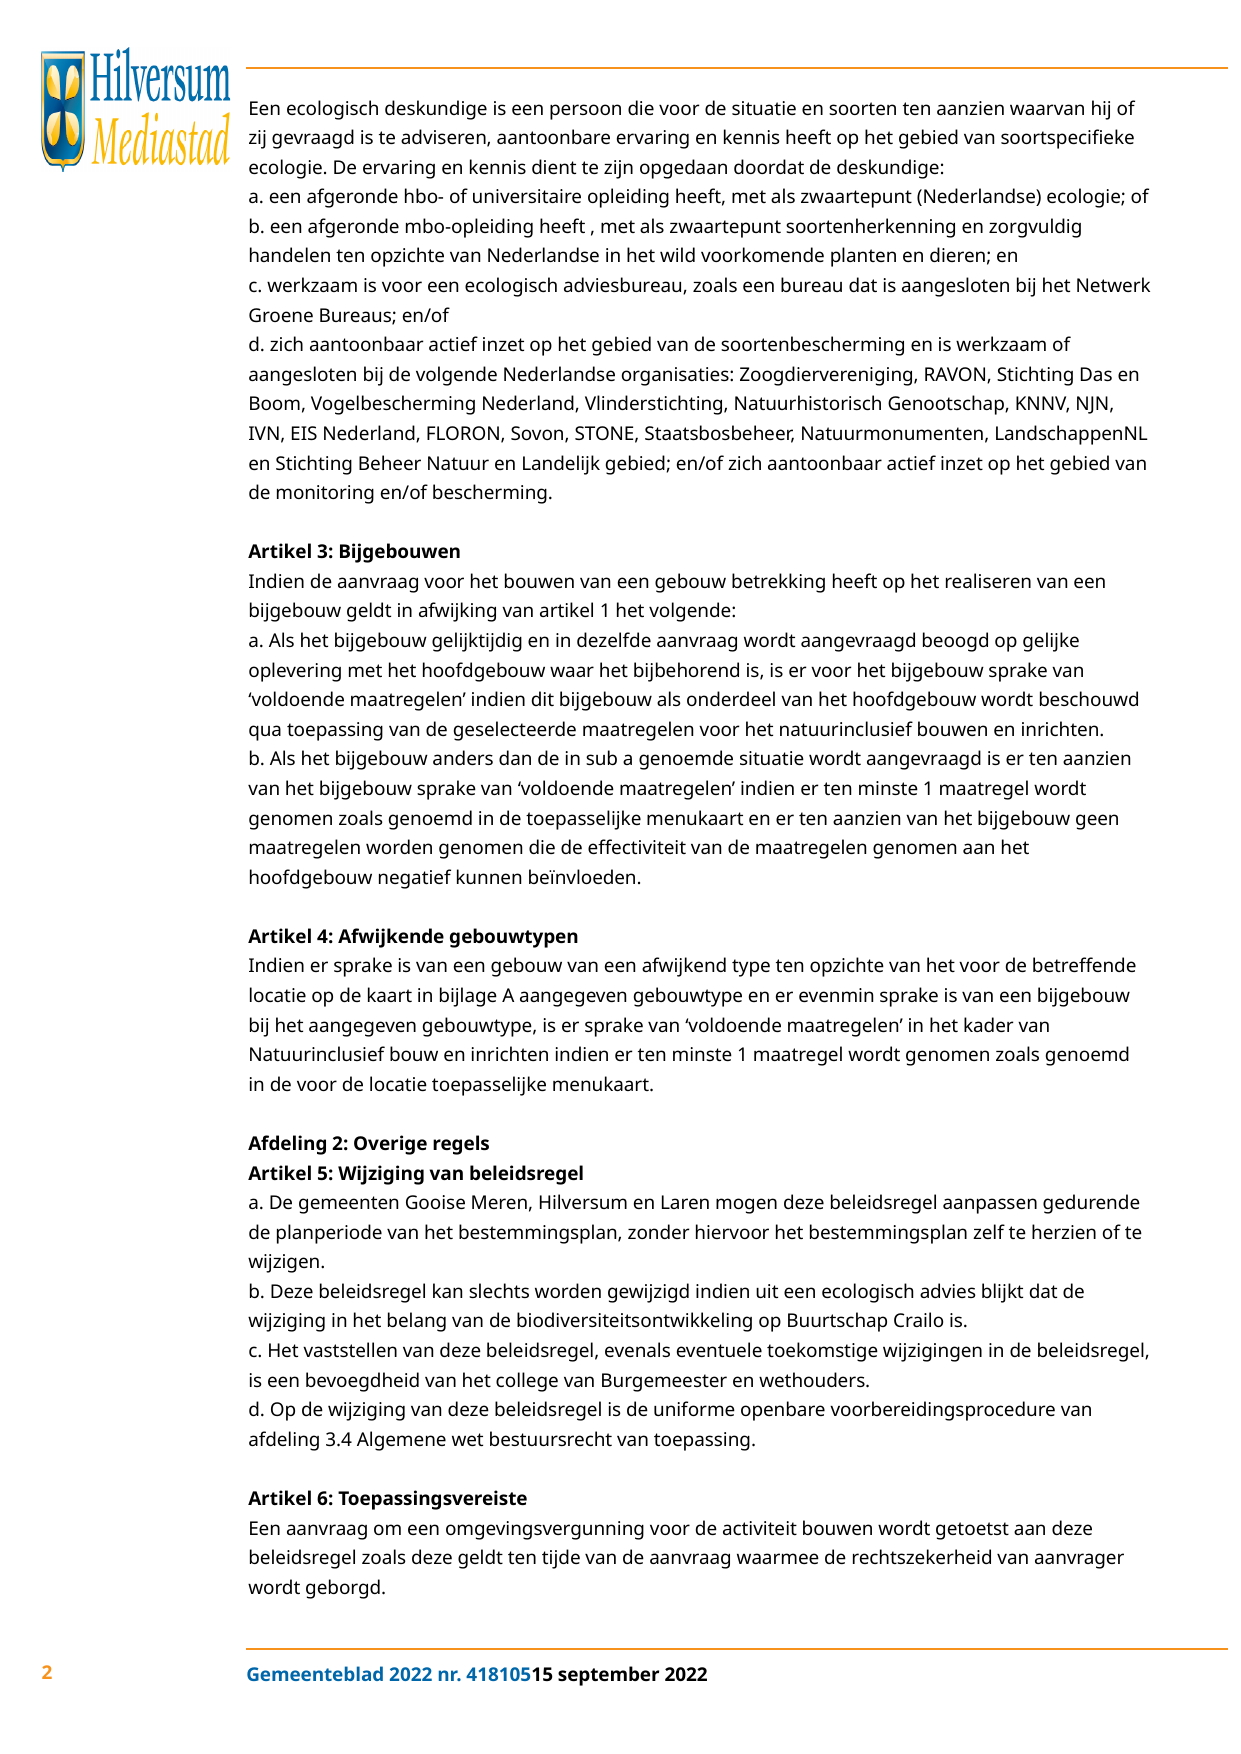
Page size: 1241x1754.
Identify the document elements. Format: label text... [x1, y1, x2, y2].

text b. Als het bijgebouw anders dan de in sub a genoemde situatie wordt aangevraagd is er ten aanzien van het bijgebouw sprake van ‘voldoende maatregelen’ indien er ten minste 1 maatregel wordt genomen zoals genoemd in de toepasselijke menukaart en er ten aanzien van het bijgebouw geen maatregelen worden genomen die de effectiviteit van de maatregelen genomen aan het hoofdgebouw negatief kunnen beïnvloeden. [248, 746, 1152, 890]
text d. Op de wijziging van deze beleidsregel is de uniforme openbare voorbereidingsprocedure van afdeling 3.4 Algemene wet bestuursrecht van toepassing. [248, 1396, 1152, 1452]
picture [41, 47, 231, 172]
text d. zich aantoonbaar actief inzet op het gebied van de soortenbescherming en is werkzaam of aangesloten bij de volgende Nederlandse organisaties: Zoogdiervereniging, RAVON, Stichting Das en Boom, Vogelbescherming Nederland, Vlinderstichting, Natuurhistorisch Genootschap, KNNV, NJN, IVN, EIS Nederland, FLORON, Sovon, STONE, Staatsbosbeheer, Natuurmonumenten, LandschappenNL en Stichting Beheer Natuur en Landelijk gebied; en/of zich aantoonbaar actief inzet op het gebied van de monitoring en/of bescherming. [248, 331, 1152, 505]
text a. een afgeronde hbo- of universitaire opleiding heeft, met als zwaartepunt (Nederlandse) ecologie; of [248, 183, 1152, 209]
text Indien er sprake is van een gebouw van een afwijkend type ten opzichte van het voor de betreffende locatie op de kaart in bijlage A aangegeven gebouwtype en er evenmin sprake is van een bijgebouw bij het aangegeven gebouwtype, is er sprake van ‘voldoende maatregelen’ in het kader van Natuurinclusief bouw en inrichten indien er ten minste 1 maatregel wordt genomen zoals genoemd in de voor de locatie toepasselijke menukaart. [248, 953, 1152, 1097]
text a. De gemeenten Gooise Meren, Hilversum en Laren mogen deze beleidsregel aanpassen gedurende de planperiode van het bestemmingsplan, zonder hiervoor het bestemmingsplan zelf te herzien of te wijzigen. [248, 1189, 1152, 1274]
text Artikel 4: Afwijkende gebouwtypen [248, 923, 1152, 949]
text Artikel 6: Toepassingsvereiste [248, 1485, 1152, 1511]
text c. werkzaam is voor een ecologisch adviesbureau, zoals een bureau dat is aangesloten bij het Netwerk Groene Bureaus; en/of [248, 272, 1152, 328]
text Een aanvraag om een omgevingsvergunning voor de activiteit bouwen wordt getoetst aan deze beleidsregel zoals deze geldt ten tijde van de aanvraag waarmee de rechtszekerheid van aanvrager wordt geborgd. [248, 1515, 1152, 1600]
text Afdeling 2: Overige regels [248, 1130, 1152, 1156]
text c. Het vaststellen van deze beleidsregel, evenals eventuele toekomstige wijzigingen in de beleidsregel, is een bevoegdheid van het college van Burgemeester en wethouders. [248, 1337, 1152, 1393]
text a. Als het bijgebouw gelijktijdig en in dezelfde aanvraag wordt aangevraagd beoogd op gelijke oplevering met het hoofdgebouw waar het bijbehorend is, is er voor het bijgebouw sprake van ‘voldoende maatregelen’ indien dit bijgebouw als onderdeel van het hoofdgebouw wordt beschouwd qua toepassing van de geselecteerde maatregelen voor het natuurinclusief bouwen en inrichten. [248, 627, 1152, 742]
text Een ecologisch deskundige is een persoon die voor de situatie en soorten ten aanzien waarvan hij of zij gevraagd is te adviseren, aantoonbare ervaring en kennis heeft op het gebied van soortspecifieke ecologie. De ervaring en kennis dient te zijn opgedaan doordat de deskundige: [248, 95, 1152, 180]
text Artikel 5: Wijziging van beleidsregel [248, 1160, 1152, 1186]
text b. Deze beleidsregel kan slechts worden gewijzigd indien uit een ecologisch advies blijkt dat de wijziging in het belang van de biodiversiteitsontwikkeling op Buurtschap Crailo is. [248, 1278, 1152, 1333]
text Indien de aanvraag voor het bouwen van een gebouw betrekking heeft op het realiseren van een bijgebouw geldt in afwijking van artikel 1 het volgende: [248, 568, 1152, 623]
text b. een afgeronde mbo-opleiding heeft , met als zwaartepunt soortenherkenning en zorgvuldig handelen ten opzichte van Nederlandse in het wild voorkomende planten en dieren; en [248, 213, 1152, 268]
text Artikel 3: Bijgebouwen [248, 538, 1152, 564]
